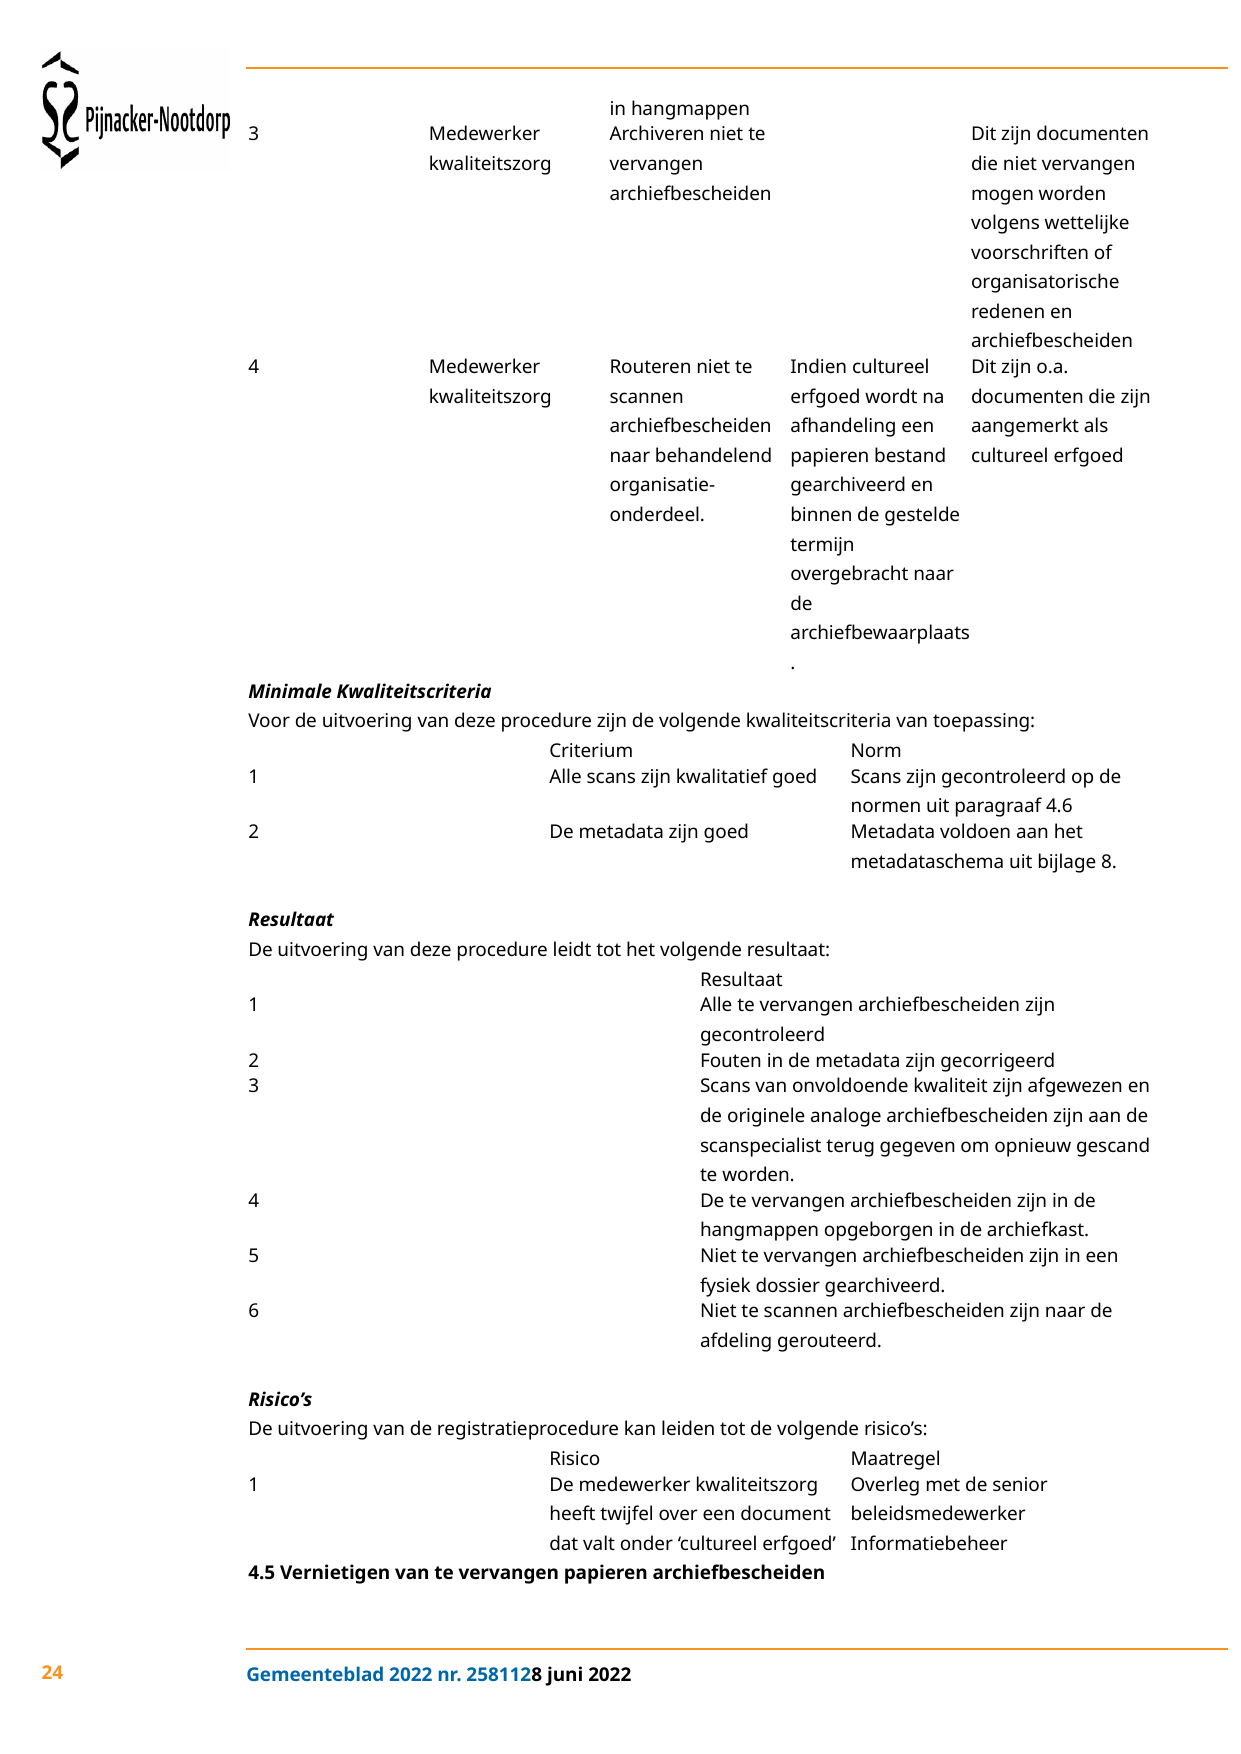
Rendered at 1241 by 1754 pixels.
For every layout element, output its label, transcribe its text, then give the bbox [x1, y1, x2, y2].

table_cell Niet te vervangen archiefbescheiden zijn in een fysiek dossier gearchiveerd. [700, 1243, 1152, 1298]
table_cell Overleg met de senior beleidsmedewerker Informatiebeheer [850, 1471, 1152, 1556]
table_cell 2 [248, 1047, 700, 1073]
table_header Risico [549, 1445, 850, 1471]
table_cell Fouten in de metadata zijn gecorrigeerd [700, 1047, 1152, 1073]
text Minimale Kwaliteitscriteria [248, 678, 1152, 704]
table_cell 6 [248, 1298, 700, 1353]
table_cell De metadata zijn goed [549, 819, 850, 874]
table_header [248, 738, 549, 763]
table_header Resultaat [700, 966, 1152, 992]
table_cell Medewerker kwaliteitszorg [429, 353, 609, 675]
table_cell Archiveren niet te vervangen archiefbescheiden [609, 121, 790, 353]
text 4.5 Vernietigen van te vervangen papieren archiefbescheiden [248, 1559, 1152, 1585]
table_cell 1 [248, 763, 549, 818]
table_cell 1 [248, 992, 700, 1047]
table_cell De medewerker kwaliteitszorg heeft twijfel over een document dat valt onder ‘cultureel erfgoed’ [549, 1471, 850, 1556]
table_cell 4 [248, 353, 429, 675]
text Voor de uitvoering van deze procedure zijn de volgende kwaliteitscriteria van toepassing: [248, 708, 1152, 733]
table_cell Alle te vervangen archiefbescheiden zijn gecontroleerd [700, 992, 1152, 1047]
table_cell [248, 95, 429, 121]
text De uitvoering van deze procedure leidt tot het volgende resultaat: [248, 936, 1152, 962]
table_header Norm [850, 738, 1152, 763]
table_cell Routeren niet te scannen archiefbescheiden naar behandelend organisatie-onderdeel. [609, 353, 790, 675]
table_cell [790, 95, 971, 121]
table_cell Alle scans zijn kwalitatief goed [549, 763, 850, 818]
picture [41, 47, 231, 172]
table_cell 3 [248, 1073, 700, 1187]
table_cell 3 [248, 121, 429, 353]
table_cell [971, 95, 1152, 121]
table_cell Dit zijn o.a. documenten die zijn aangemerkt als cultureel erfgoed [971, 353, 1152, 675]
text Resultaat [248, 907, 1152, 932]
table_cell Indien cultureel erfgoed wordt na afhandeling een papieren bestand gearchiveerd en binnen de gestelde termijn overgebracht naar de archiefbewaarplaats. [790, 353, 971, 675]
table_header [248, 1445, 549, 1471]
table_cell De te vervangen archiefbescheiden zijn in de hangmappen opgeborgen in de archiefkast. [700, 1187, 1152, 1242]
table_cell [790, 121, 971, 353]
table_header [248, 966, 700, 992]
table_cell Dit zijn documenten die niet vervangen mogen worden volgens wettelijke voorschriften of organisatorische redenen en archiefbescheiden [971, 121, 1152, 353]
table_cell [429, 95, 609, 121]
table_header Maatregel [850, 1445, 1152, 1471]
table_cell Scans zijn gecontroleerd op de normen uit paragraaf 4.6 [850, 763, 1152, 818]
text Risico’s [248, 1386, 1152, 1412]
table_cell Medewerker kwaliteitszorg [429, 121, 609, 353]
table_cell Metadata voldoen aan het metadataschema uit bijlage 8. [850, 819, 1152, 874]
table_cell Niet te scannen archiefbescheiden zijn naar de afdeling gerouteerd. [700, 1298, 1152, 1353]
text De uitvoering van de registratieprocedure kan leiden tot de volgende risico’s: [248, 1415, 1152, 1441]
table_cell in hangmappen [609, 95, 790, 121]
table_cell 1 [248, 1471, 549, 1556]
table_cell 2 [248, 819, 549, 874]
table_cell 4 [248, 1187, 700, 1242]
table_header Criterium [549, 738, 850, 763]
table_cell 5 [248, 1243, 700, 1298]
table_cell Scans van onvoldoende kwaliteit zijn afgewezen en de originele analoge archiefbescheiden zijn aan de scanspecialist terug gegeven om opnieuw gescand te worden. [700, 1073, 1152, 1187]
